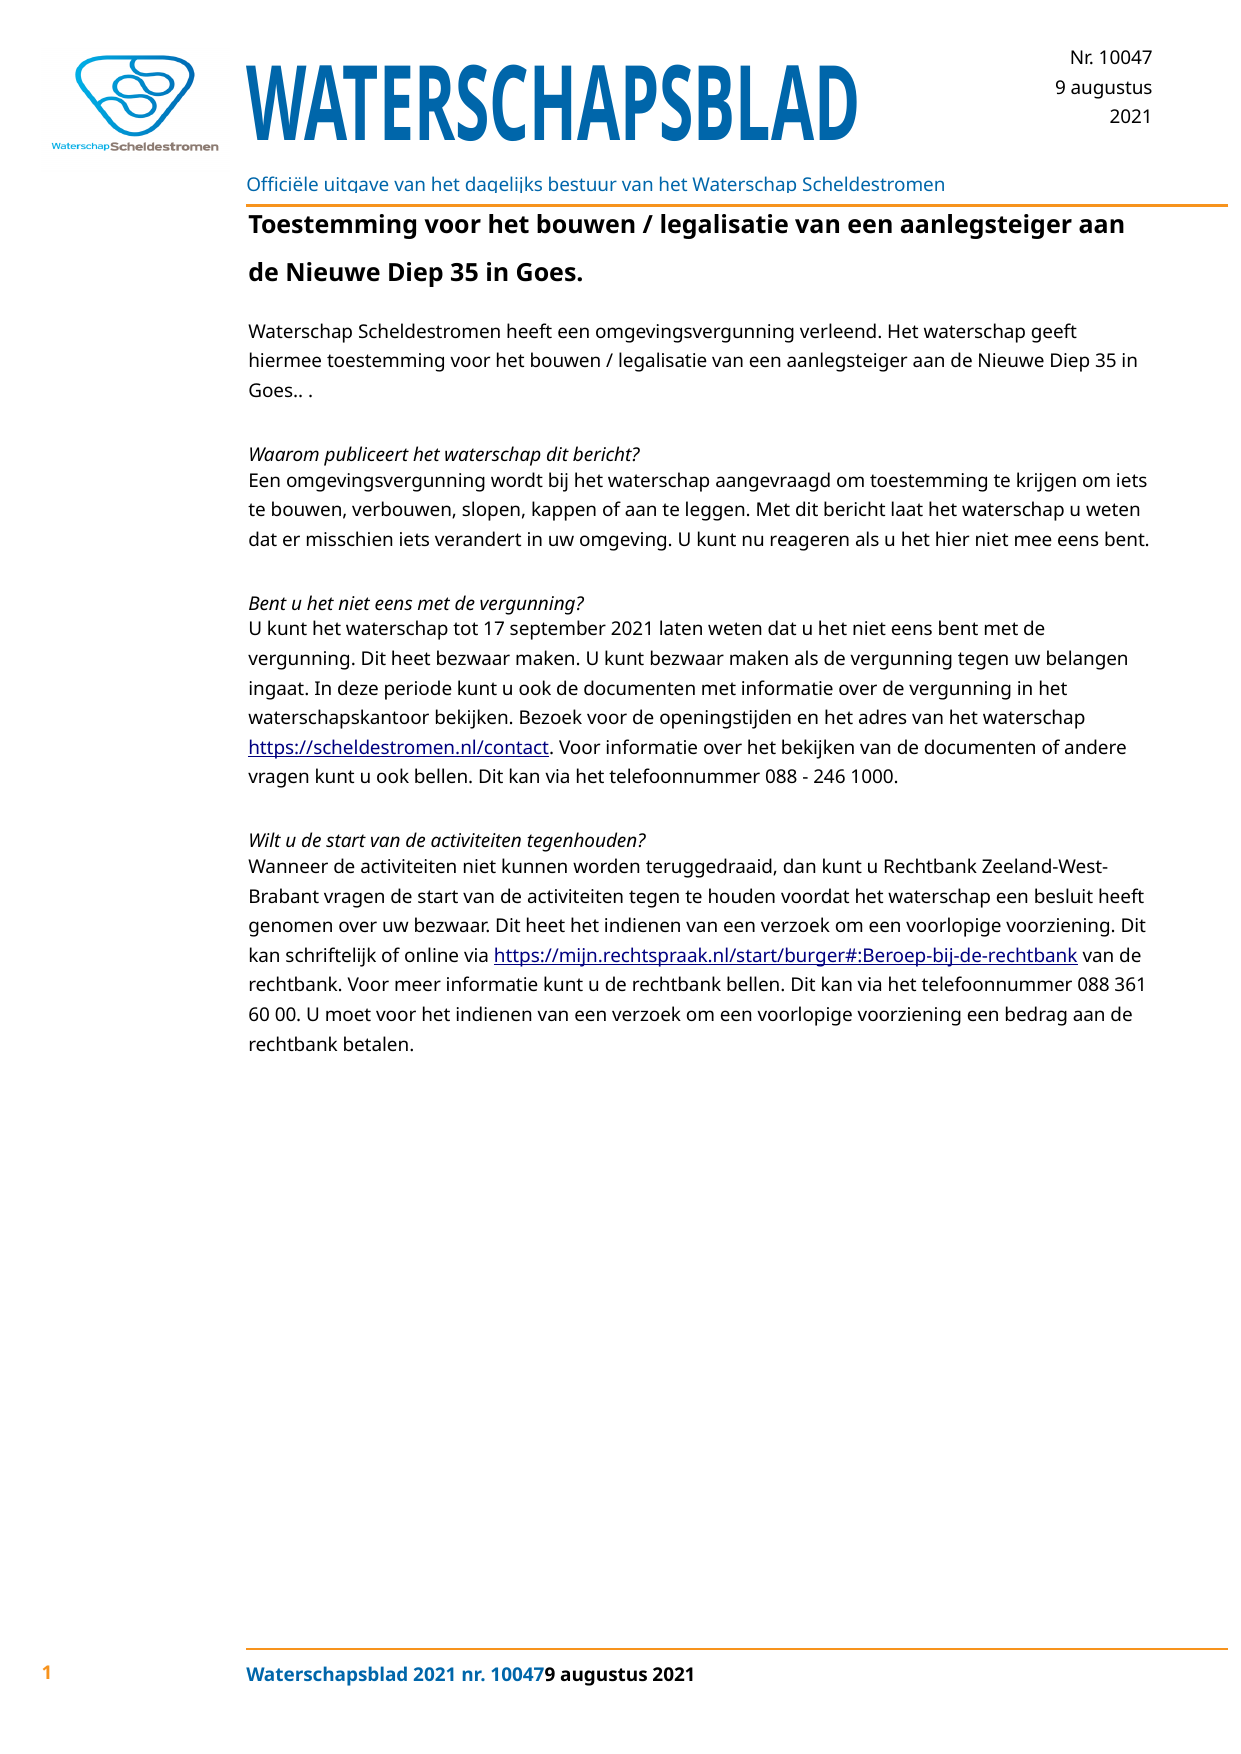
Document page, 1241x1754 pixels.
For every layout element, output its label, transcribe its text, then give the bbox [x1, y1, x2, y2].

text Waterschap Scheldestromen heeft een omgevingsvergunning verleend. Het waterschap geeft hiermee toestemming voor het bouwen / legalisatie van een aanlegsteiger aan de Nieuwe Diep 35 in Goes.. . [248, 318, 1152, 403]
text Een omgevingsvergunning wordt bij het waterschap aangevraagd om toestemming te krijgen om iets te bouwen, verbouwen, slopen, kappen of aan te leggen. Met dit bericht laat het waterschap u weten dat er misschien iets verandert in uw omgeving. U kunt nu reageren als u het hier niet mee eens bent. [248, 467, 1152, 552]
text Bent u het niet eens met de vergunning? [248, 590, 1152, 616]
text U kunt het waterschap tot 17 september 2021 laten weten dat u het niet eens bent met de vergunning. Dit heet bezwaar maken. U kunt bezwaar maken als de vergunning tegen uw belangen ingaat. In deze periode kunt u ook de documenten met informatie over de vergunning in het waterschapskantoor bekijken. Bezoek voor de openingstijden en het adres van het waterschap https://scheldestromen.nl/contact. Voor informatie over het bekijken van de documenten of andere vragen kunt u ook bellen. Dit kan via het telefoonnummer 088 - 246 1000. [248, 616, 1152, 789]
text Waarom publiceert het waterschap dit bericht? [248, 441, 1152, 467]
text Toestemming voor het bouwen / legalisatie van een aanlegsteiger aan de Nieuwe Diep 35 in Goes. [248, 207, 1152, 288]
text Wilt u de start van de activiteiten tegenhouden? [248, 827, 1152, 853]
text Wanneer de activiteiten niet kunnen worden teruggedraaid, dan kunt u Rechtbank Zeeland-West-Brabant vragen de start van de activiteiten tegen te houden voordat het waterschap een besluit heeft genomen over uw bezwaar. Dit heet het indienen van een verzoek om een voorlopige voorziening. Dit kan schriftelijk of online via https://mijn.rechtspraak.nl/start/burger#:Beroep-bij-de-rechtbank van de rechtbank. Voor meer informatie kunt u de rechtbank bellen. Dit kan via het telefoonnummer 088 361 60 00. U moet voor het indienen van een verzoek om een voorlopige voorziening een bedrag aan de rechtbank betalen. [248, 853, 1152, 1056]
picture [41, 47, 231, 172]
